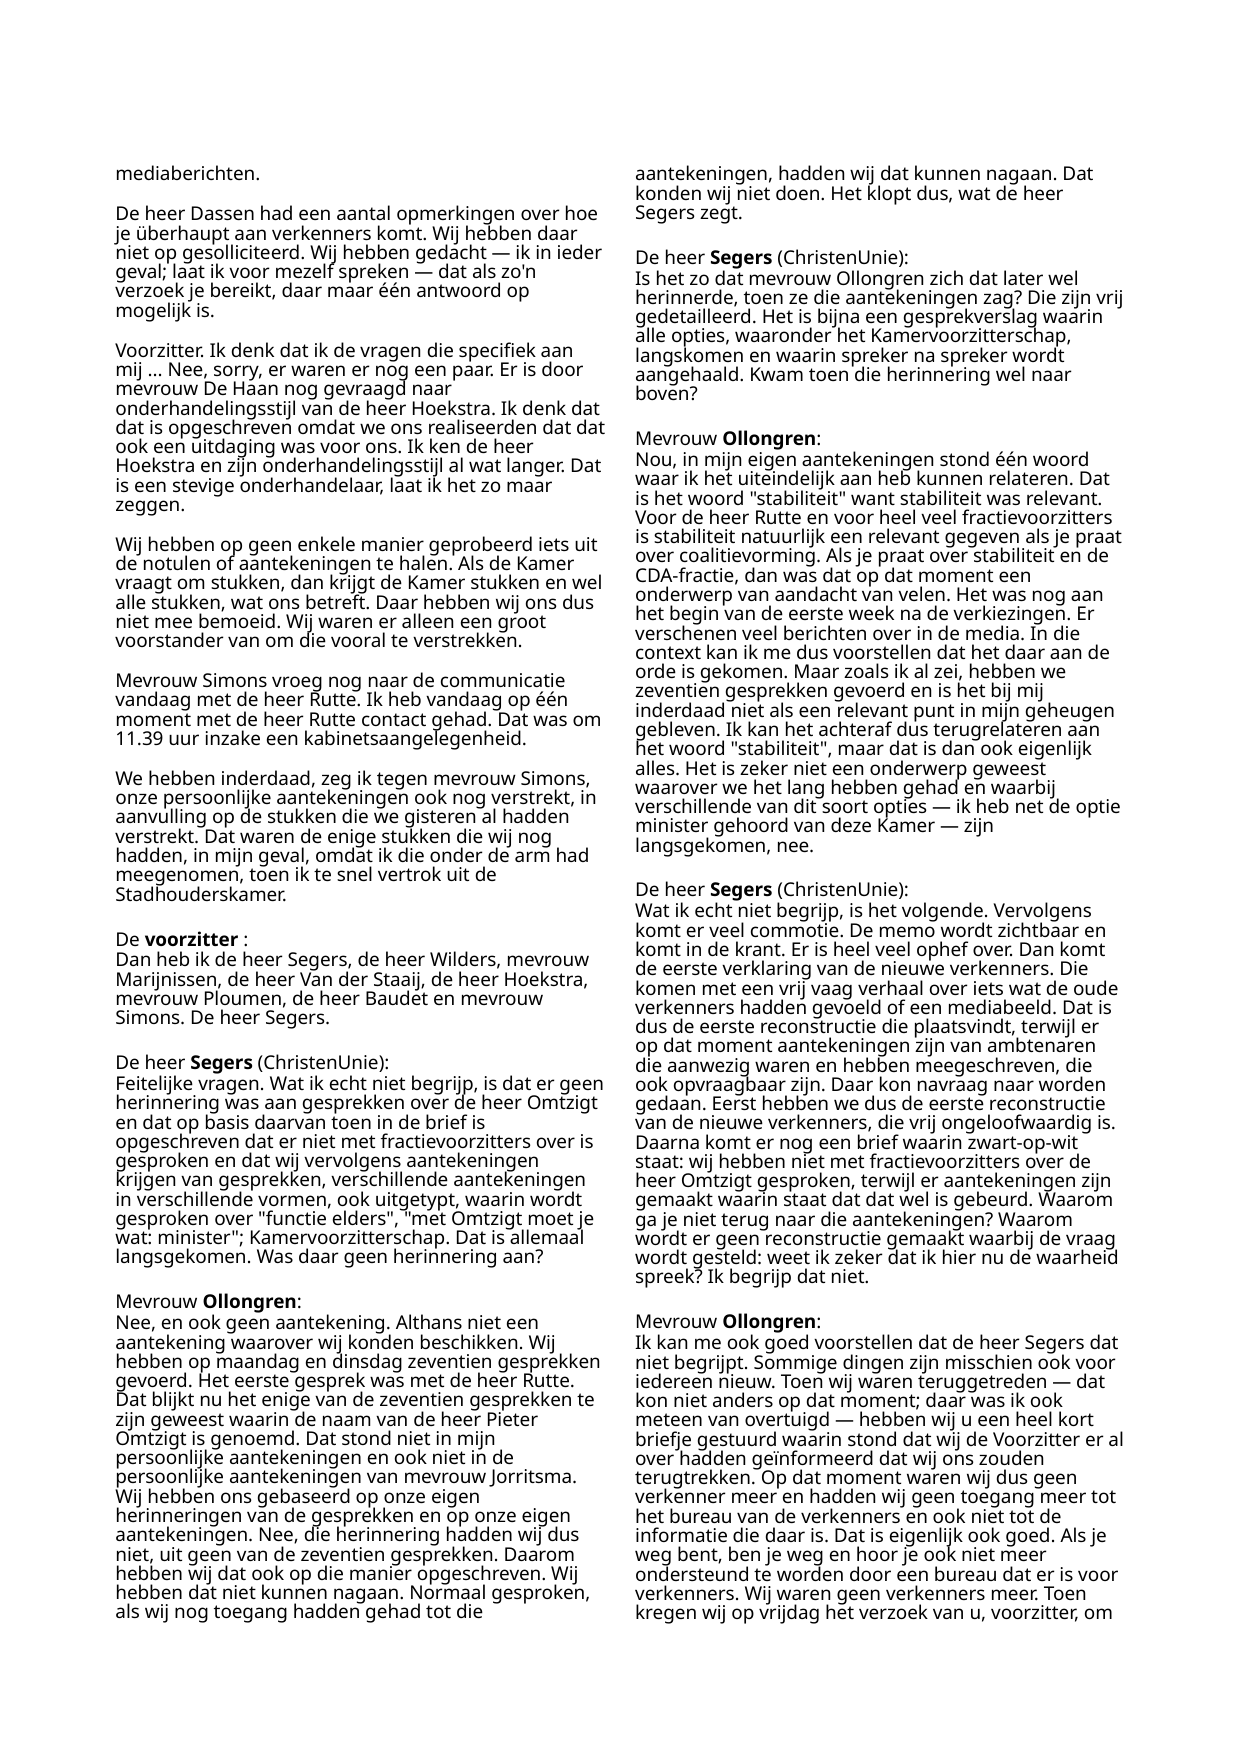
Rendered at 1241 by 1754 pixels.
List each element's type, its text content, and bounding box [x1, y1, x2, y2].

text Mevrouw Ollongren: [115, 1289, 605, 1314]
text De heer Dassen had een aantal opmerkingen over hoe je überhaupt aan verkenners komt. Wij hebben daar niet op gesolliciteerd. Wij hebben gedacht — ik in ieder geval; laat ik voor mezelf spreken — dat als zo'n verzoek je bereikt, daar maar één antwoord op mogelijk is. [115, 205, 605, 321]
text De voorzitter : [115, 926, 605, 951]
text Wij hebben op geen enkele manier geprobeerd iets uit de notulen of aantekeningen te halen. Als de Kamer vraagt om stukken, dan krijgt de Kamer stukken en wel alle stukken, wat ons betreft. Daar hebben wij ons dus niet mee bemoeid. Wij waren er alleen een groot voorstander van om die vooral te verstrekken. [115, 536, 605, 651]
text De heer Segers (ChristenUnie): [635, 244, 1125, 270]
text De heer Segers (ChristenUnie): [635, 877, 1125, 902]
text We hebben inderdaad, zeg ik tegen mevrouw Simons, onze persoonlijke aantekeningen ook nog verstrekt, in aanvulling op de stukken die we gisteren al hadden verstrekt. Dat waren de enige stukken die wij nog hadden, in mijn geval, omdat ik die onder de arm had meegenomen, toen ik te snel vertrok uit de Stadhouderskamer. [115, 770, 605, 905]
text Wat ik echt niet begrijp, is het volgende. Vervolgens komt er veel commotie. De memo wordt zichtbaar en komt in de krant. Er is heel veel ophef over. Dan komt de eerste verklaring van de nieuwe verkenners. Die komen met een vrij vaag verhaal over iets wat de oude verkenners hadden gevoeld of een mediabeeld. Dat is dus de eerste reconstructie die plaatsvindt, terwijl er op dat moment aantekeningen zijn van ambtenaren die aanwezig waren en hebben meegeschreven, die ook opvraagbaar zijn. Daar kon navraag naar worden gedaan. Eerst hebben we dus de eerste reconstructie van de nieuwe verkenners, die vrij ongeloofwaardig is. Daarna komt er nog een brief waarin zwart-op-wit staat: wij hebben niet met fractievoorzitters over de heer Omtzigt gesproken, terwijl er aantekeningen zijn gemaakt waarin staat dat dat wel is gebeurd. Waarom ga je niet terug naar die aantekeningen? Waarom wordt er geen reconstructie gemaakt waarbij de vraag wordt gesteld: weet ik zeker dat ik hier nu de waarheid spreek? Ik begrijp dat niet. [635, 902, 1125, 1288]
text aantekeningen, hadden wij dat kunnen nagaan. Dat konden wij niet doen. Het klopt dus, wat de heer Segers zegt. [635, 165, 1125, 223]
text Dan heb ik de heer Segers, de heer Wilders, mevrouw Marijnissen, de heer Van der Staaij, de heer Hoekstra, mevrouw Ploumen, de heer Baudet en mevrouw Simons. De heer Segers. [115, 951, 605, 1028]
text Mevrouw Ollongren: [635, 425, 1125, 451]
text Is het zo dat mevrouw Ollongren zich dat later wel herinnerde, toen ze die aantekeningen zag? Die zijn vrij gedetailleerd. Het is bijna een gesprekverslag waarin alle opties, waaronder het Kamervoorzitterschap, langskomen en waarin spreker na spreker wordt aangehaald. Kwam toen die herinnering wel naar boven? [635, 270, 1125, 404]
text Mevrouw Ollongren: [635, 1309, 1125, 1334]
text Voorzitter. Ik denk dat ik de vragen die specifiek aan mij ... Nee, sorry, er waren er nog een paar. Er is door mevrouw De Haan nog gevraagd naar onderhandelingsstijl van de heer Hoekstra. Ik denk dat dat is opgeschreven omdat we ons realiseerden dat dat ook een uitdaging was voor ons. Ik ken de heer Hoekstra en zijn onderhandelingsstijl al wat langer. Dat is een stevige onderhandelaar, laat ik het zo maar zeggen. [115, 342, 605, 515]
text Nou, in mijn eigen aantekeningen stond één woord waar ik het uiteindelijk aan heb kunnen relateren. Dat is het woord "stabiliteit" want stabiliteit was relevant. Voor de heer Rutte en voor heel veel fractievoorzitters is stabiliteit natuurlijk een relevant gegeven als je praat over coalitievorming. Als je praat over stabiliteit en de CDA-fractie, dan was dat op dat moment een onderwerp van aandacht van velen. Het was nog aan het begin van de eerste week na de verkiezingen. Er verschenen veel berichten over in de media. In die context kan ik me dus voorstellen dat het daar aan de orde is gekomen. Maar zoals ik al zei, hebben we zeventien gesprekken gevoerd en is het bij mij inderdaad niet als een relevant punt in mijn geheugen gebleven. Ik kan het achteraf dus terugrelateren aan het woord "stabiliteit", maar dat is dan ook eigenlijk alles. Het is zeker niet een onderwerp geweest waarover we het lang hebben gehad en waarbij verschillende van dit soort opties — ik heb net de optie minister gehoord van deze Kamer — zijn langsgekomen, nee. [635, 451, 1125, 856]
text Nee, en ook geen aantekening. Althans niet een aantekening waarover wij konden beschikken. Wij hebben op maandag en dinsdag zeventien gesprekken gevoerd. Het eerste gesprek was met de heer Rutte. Dat blijkt nu het enige van de zeventien gesprekken te zijn geweest waarin de naam van de heer Pieter Omtzigt is genoemd. Dat stond niet in mijn persoonlijke aantekeningen en ook niet in de persoonlijke aantekeningen van mevrouw Jorritsma. Wij hebben ons gebaseerd op onze eigen herinneringen van de gesprekken en op onze eigen aantekeningen. Nee, die herinnering hadden wij dus niet, uit geen van de zeventien gesprekken. Daarom hebben wij dat ook op die manier opgeschreven. Wij hebben dat niet kunnen nagaan. Normaal gesproken, als wij nog toegang hadden gehad tot die [115, 1314, 605, 1623]
text Mevrouw Simons vroeg nog naar de communicatie vandaag met de heer Rutte. Ik heb vandaag op één moment met de heer Rutte contact gehad. Dat was om 11.39 uur inzake een kabinetsaangelegenheid. [115, 672, 605, 749]
text mediaberichten. [115, 165, 605, 184]
text Feitelijke vragen. Wat ik echt niet begrijp, is dat er geen herinnering was aan gesprekken over de heer Omtzigt en dat op basis daarvan toen in de brief is opgeschreven dat er niet met fractievoorzitters over is gesproken en dat wij vervolgens aantekeningen krijgen van gesprekken, verschillende aantekeningen in verschillende vormen, ook uitgetypt, waarin wordt gesproken over "functie elders", "met Omtzigt moet je wat: minister"; Kamervoorzitterschap. Dat is allemaal langsgekomen. Was daar geen herinnering aan? [115, 1075, 605, 1268]
text De heer Segers (ChristenUnie): [115, 1049, 605, 1075]
text Ik kan me ook goed voorstellen dat de heer Segers dat niet begrijpt. Sommige dingen zijn misschien ook voor iedereen nieuw. Toen wij waren teruggetreden — dat kon niet anders op dat moment; daar was ik ook meteen van overtuigd — hebben wij u een heel kort briefje gestuurd waarin stond dat wij de Voorzitter er al over hadden geïnformeerd dat wij ons zouden terugtrekken. Op dat moment waren wij dus geen verkenner meer en hadden wij geen toegang meer tot het bureau van de verkenners en ook niet tot de informatie die daar is. Dat is eigenlijk ook goed. Als je weg bent, ben je weg en hoor je ook niet meer ondersteund te worden door een bureau dat er is voor verkenners. Wij waren geen verkenners meer. Toen kregen wij op vrijdag het verzoek van u, voorzitter, om [635, 1334, 1125, 1623]
